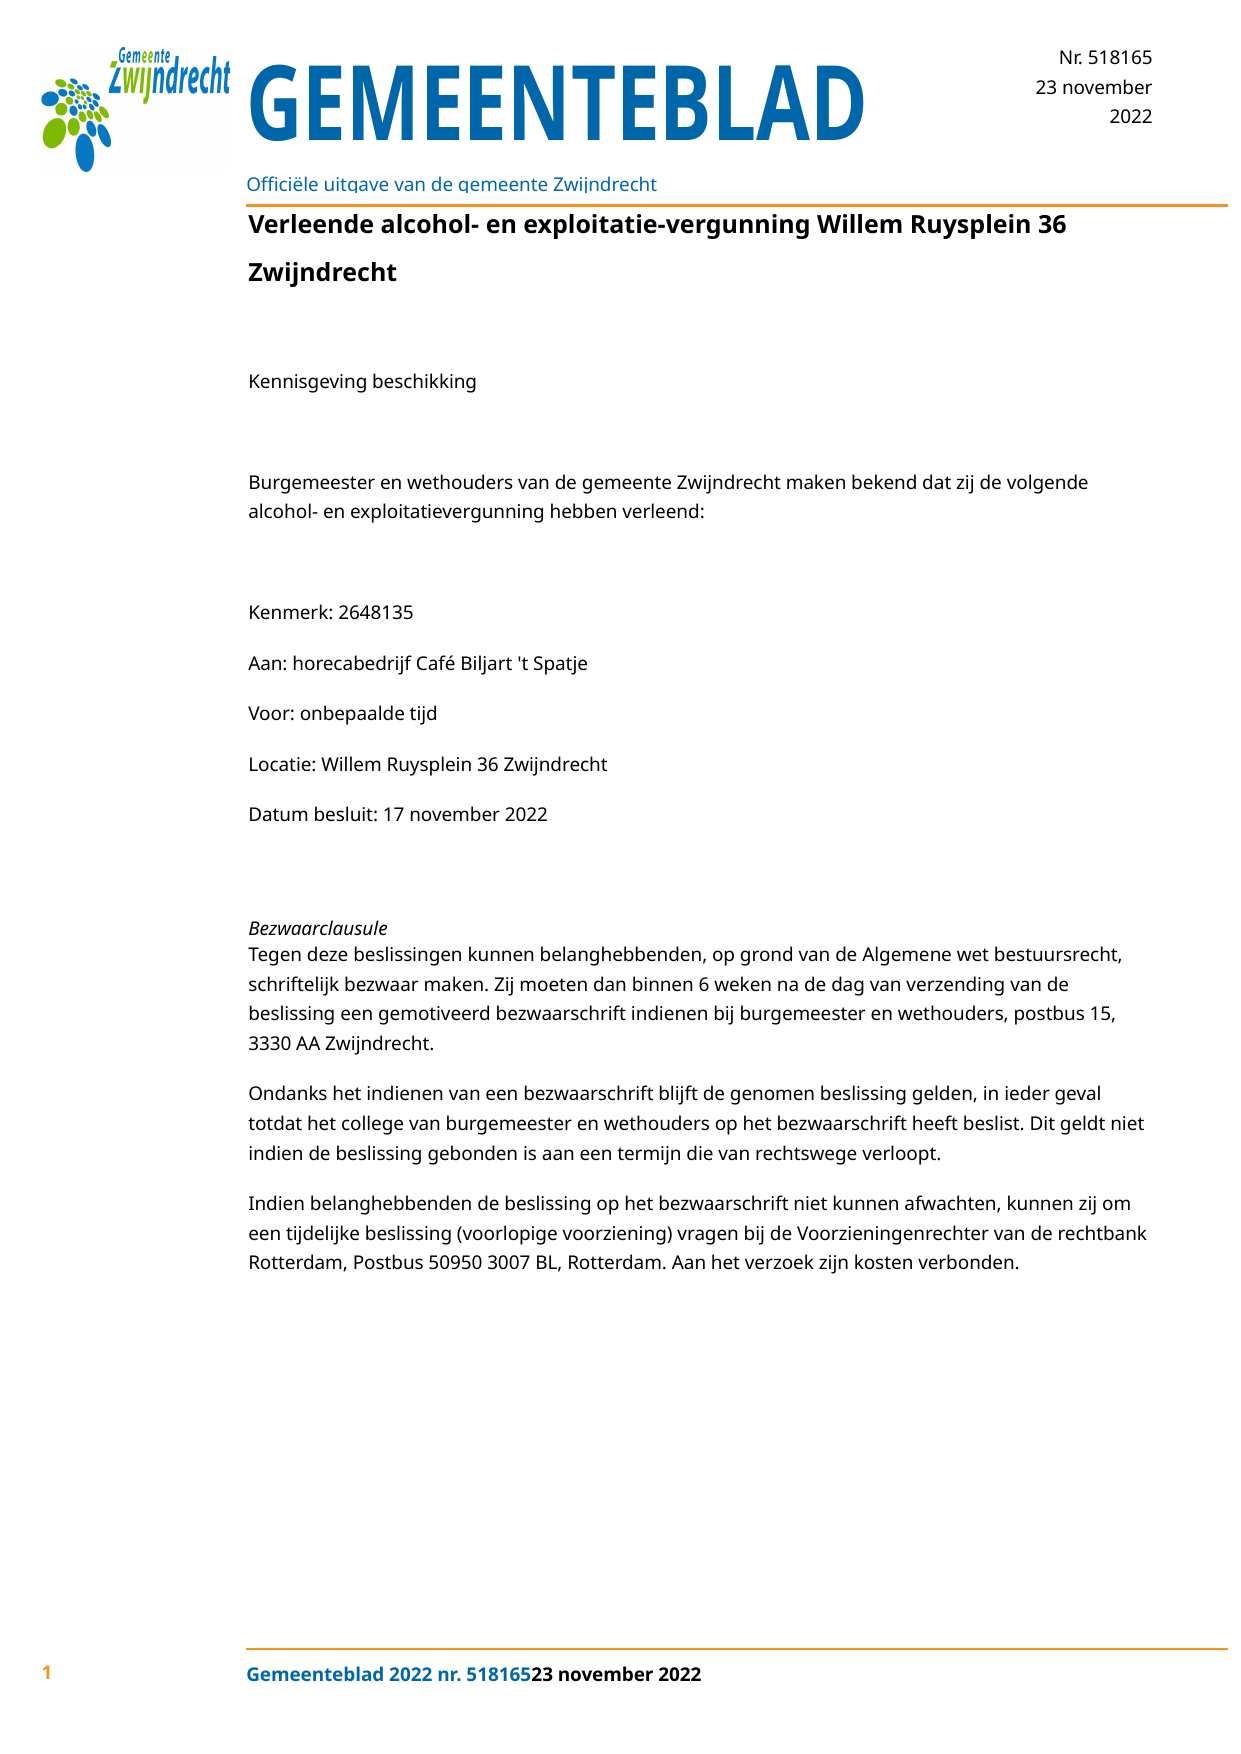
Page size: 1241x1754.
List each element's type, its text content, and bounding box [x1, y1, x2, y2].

text Bezwaarclausule [248, 916, 1152, 941]
text Ondanks het indienen van een bezwaarschrift blijft de genomen beslissing gelden, in ieder geval totdat het college van burgemeester en wethouders op het bezwaarschrift heeft beslist. Dit geldt niet indien de beslissing gebonden is aan een termijn die van rechtswege verloopt. [248, 1081, 1152, 1165]
text Burgemeester en wethouders van de gemeente Zwijndrecht maken bekend dat zij de volgende alcohol- en exploitatievergunning hebben verleend: [248, 469, 1152, 524]
text Voor: onbepaalde tijd [248, 700, 1152, 726]
text Kennisgeving beschikking [248, 368, 1152, 394]
text Locatie: Willem Ruysplein 36 Zwijndrecht [248, 751, 1152, 777]
picture [41, 47, 231, 172]
text Indien belanghebbenden de beslissing op het bezwaarschrift niet kunnen afwachten, kunnen zij om een tijdelijke beslissing (voorlopige voorziening) vragen bij de Voorzieningenrechter van de rechtbank Rotterdam, Postbus 50950 3007 BL, Rotterdam. Aan het verzoek zijn kosten verbonden. [248, 1190, 1152, 1275]
text Aan: horecabedrijf Café Biljart 't Spatje [248, 650, 1152, 676]
text Datum besluit: 17 november 2022 [248, 801, 1152, 827]
text Verleende alcohol- en exploitatie-vergunning Willem Ruysplein 36 Zwijndrecht [248, 207, 1152, 288]
text Tegen deze beslissingen kunnen belanghebbenden, op grond van de Algemene wet bestuursrecht, schriftelijk bezwaar maken. Zij moeten dan binnen 6 weken na de dag van verzending van de beslissing een gemotiveerd bezwaarschrift indienen bij burgemeester en wethouders, postbus 15, 3330 AA Zwijndrecht. [248, 941, 1152, 1056]
text Kenmerk: 2648135 [248, 599, 1152, 625]
